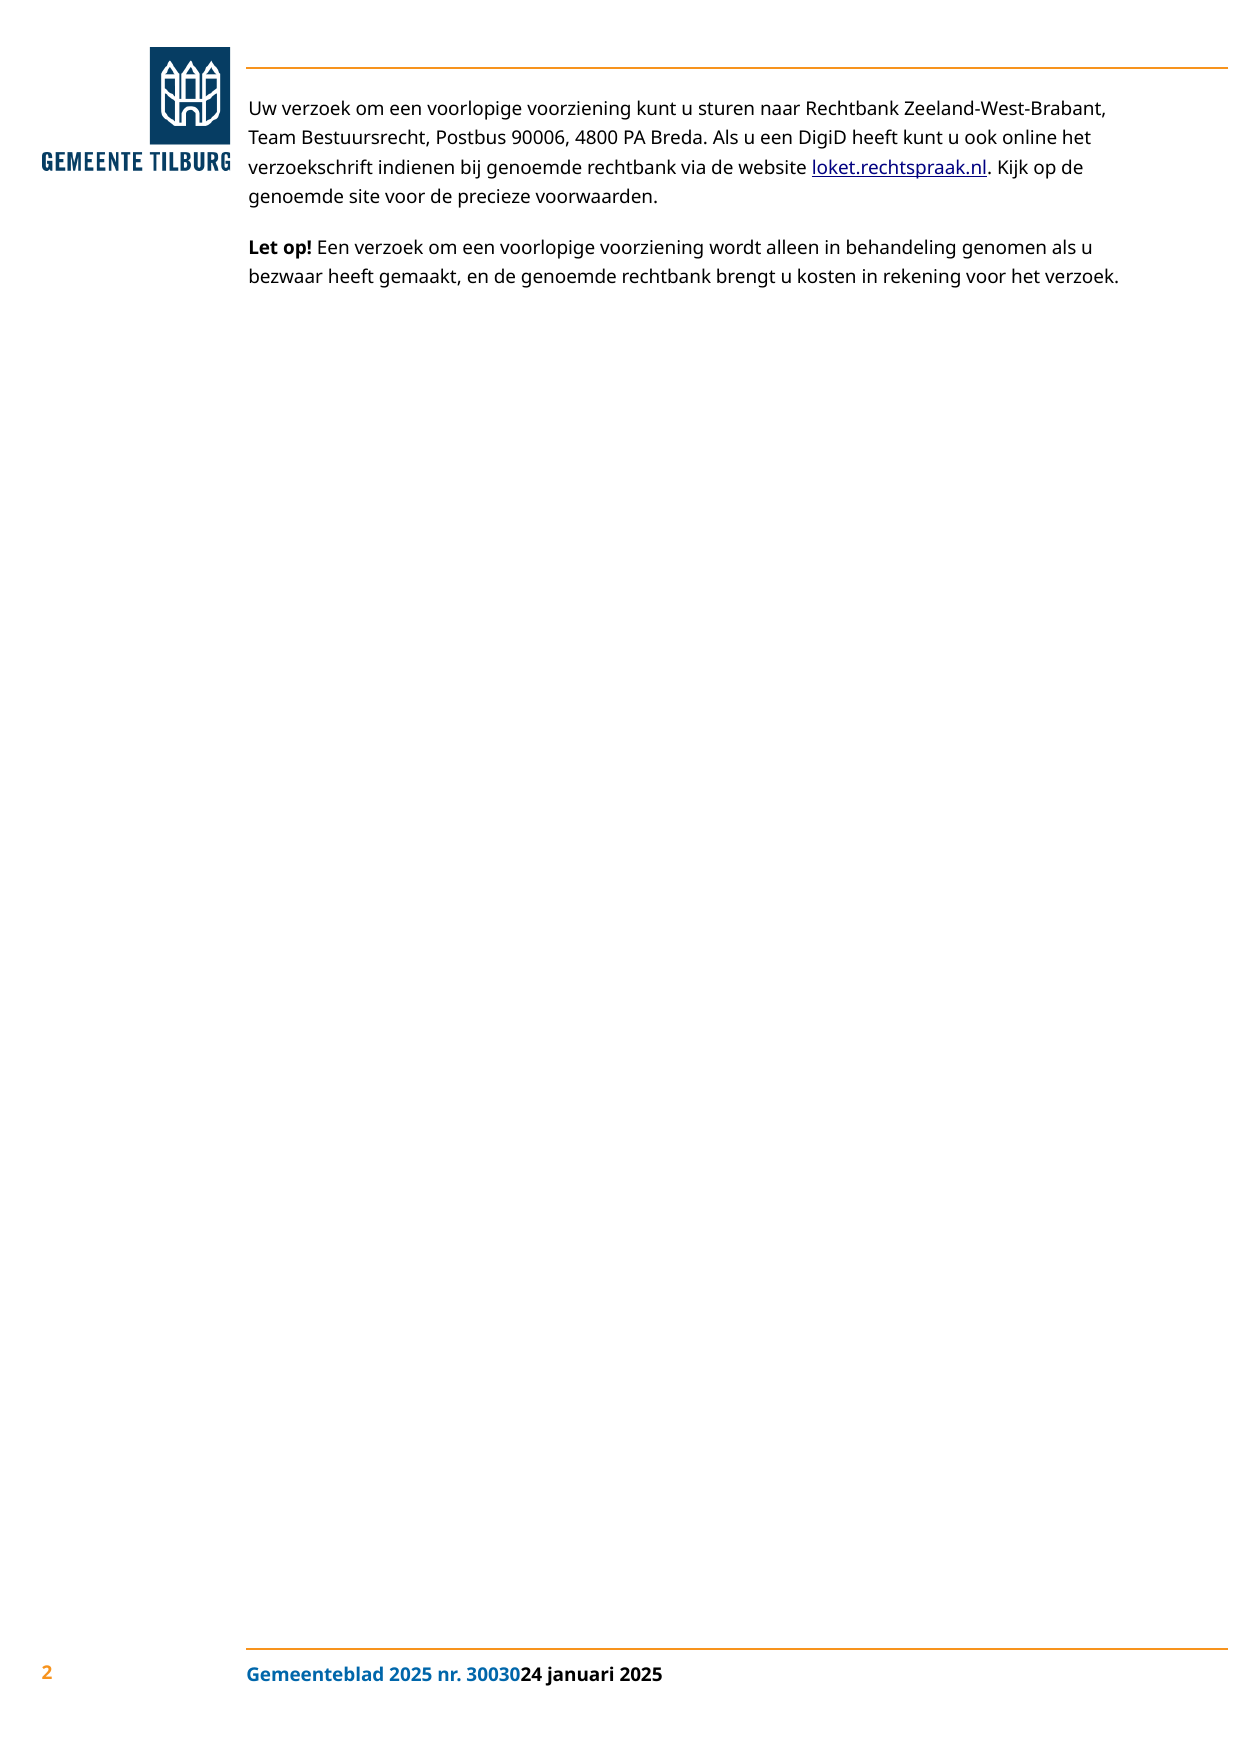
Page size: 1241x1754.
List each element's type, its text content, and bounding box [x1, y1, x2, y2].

picture [41, 47, 231, 172]
text Uw verzoek om een voorlopige voorziening kunt u sturen naar Rechtbank Zeeland-West-Brabant, Team Bestuursrecht, Postbus 90006, 4800 PA Breda. Als u een DigiD heeft kunt u ook online het verzoekschrift indienen bij genoemde rechtbank via de website loket.rechtspraak.nl. Kijk op de genoemde site voor de precieze voorwaarden. [248, 95, 1152, 209]
text Let op! Een verzoek om een voorlopige voorziening wordt alleen in behandeling genomen als u bezwaar heeft gemaakt, en de genoemde rechtbank brengt u kosten in rekening voor het verzoek. [248, 234, 1152, 289]
